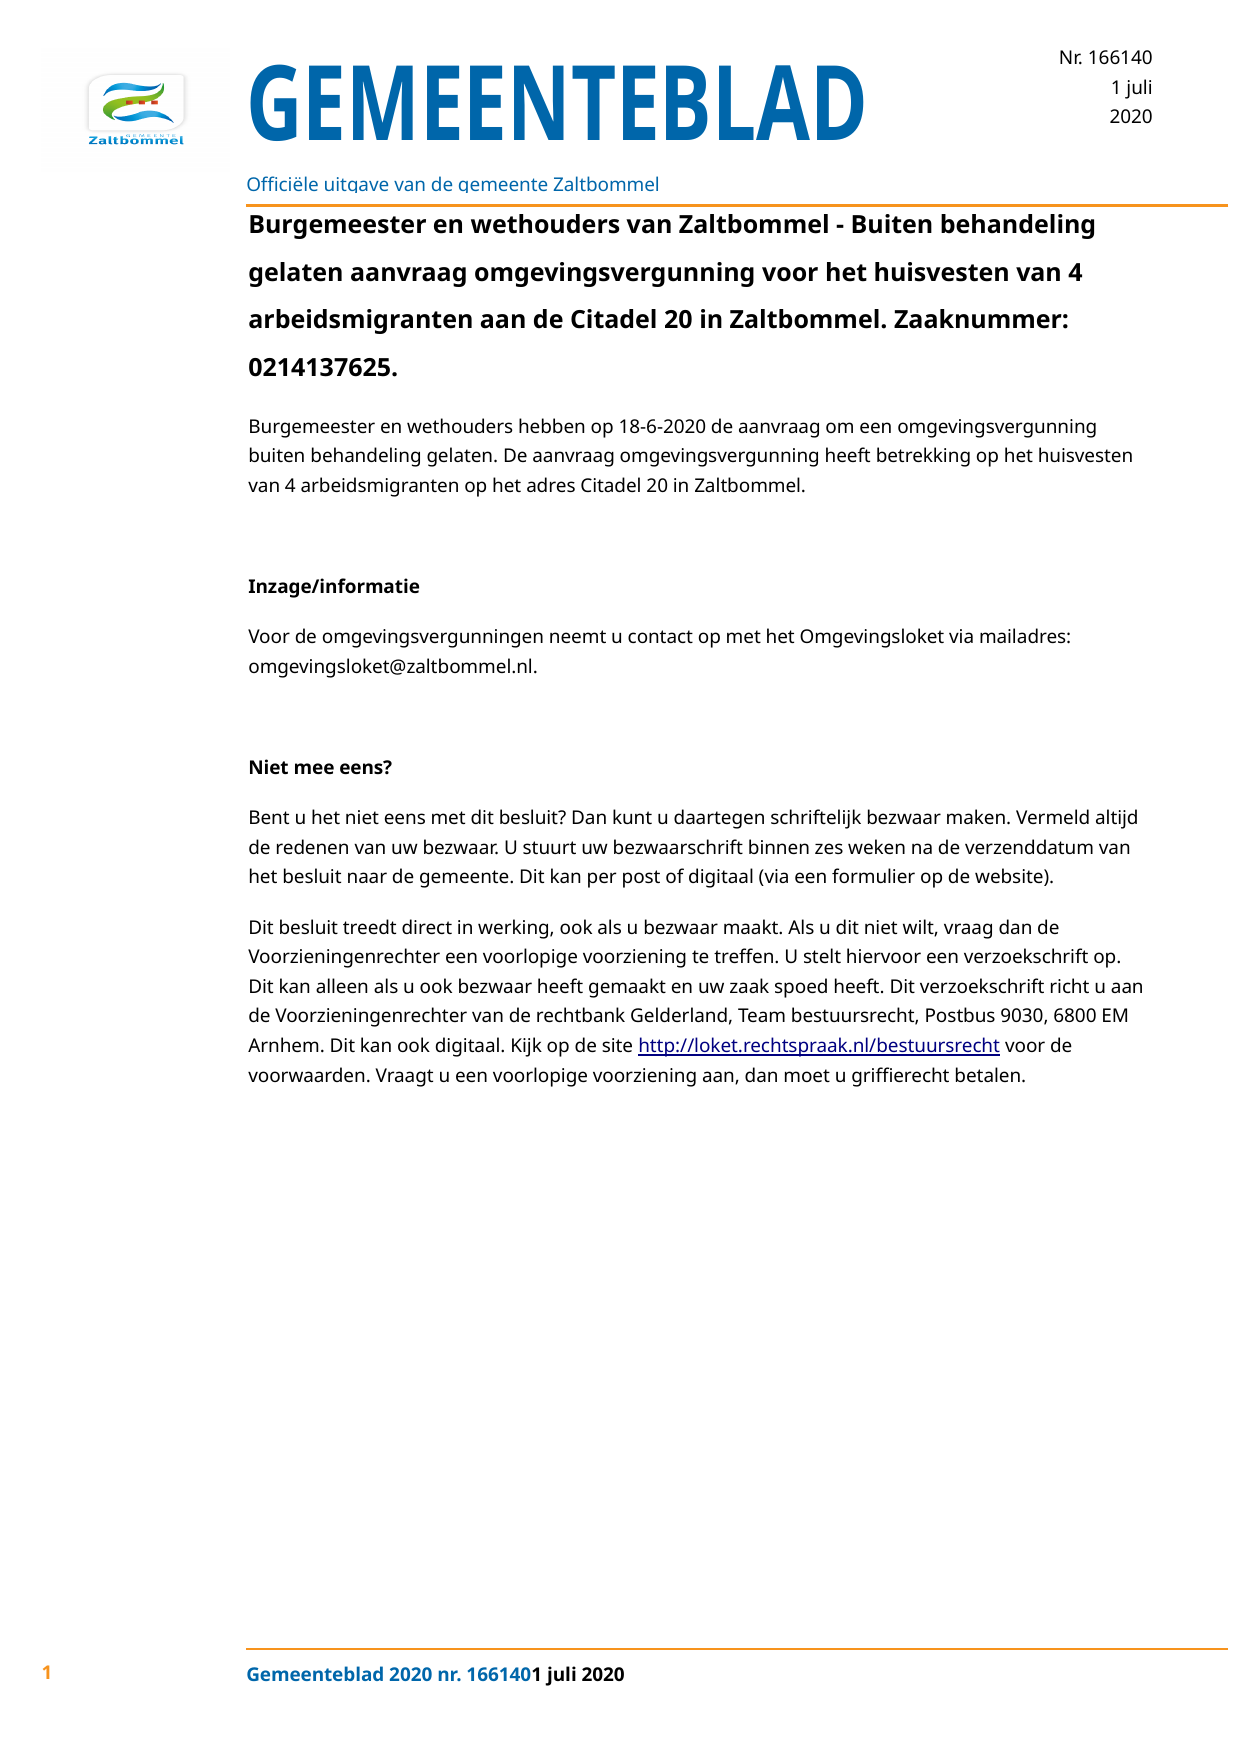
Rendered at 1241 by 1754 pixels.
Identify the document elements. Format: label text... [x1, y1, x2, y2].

text Burgemeester en wethouders hebben op 18-6-2020 de aanvraag om een omgevingsvergunning buiten behandeling gelaten. De aanvraag omgevingsvergunning heeft betrekking op het huisvesten van 4 arbeidsmigranten op het adres Citadel 20 in Zaltbommel. [248, 413, 1152, 498]
text Voor de omgevingsvergunningen neemt u contact op met het Omgevingsloket via mailadres: omgevingsloket@zaltbommel.nl. [248, 623, 1152, 679]
text Burgemeester en wethouders van Zaltbommel - Buiten behandeling gelaten aanvraag omgevingsvergunning voor het huisvesten van 4 arbeidsmigranten aan de Citadel 20 in Zaltbommel. Zaaknummer: 0214137625. [248, 207, 1152, 384]
text Dit besluit treedt direct in werking, ook als u bezwaar maakt. Als u dit niet wilt, vraag dan de Voorzieningenrechter een voorlopige voorziening te treffen. U stelt hiervoor een verzoekschrift op. Dit kan alleen als u ook bezwaar heeft gemaakt en uw zaak spoed heeft. Dit verzoekschrift richt u aan de Voorzieningenrechter van de rechtbank Gelderland, Team bestuursrecht, Postbus 9030, 6800 EM Arnhem. Dit kan ook digitaal. Kijk op de site http://loket.rechtspraak.nl/bestuursrecht voor de voorwaarden. Vraagt u een voorlopige voorziening aan, dan moet u griffierecht betalen. [248, 914, 1152, 1088]
text Bent u het niet eens met dit besluit? Dan kunt u daartegen schriftelijk bezwaar maken. Vermeld altijd de redenen van uw bezwaar. U stuurt uw bezwaarschrift binnen zes weken na de verzenddatum van het besluit naar de gemeente. Dit kan per post of digitaal (via een formulier op de website). [248, 804, 1152, 889]
picture [41, 47, 231, 172]
text Inzage/informatie [248, 573, 1152, 599]
text Niet mee eens? [248, 754, 1152, 780]
